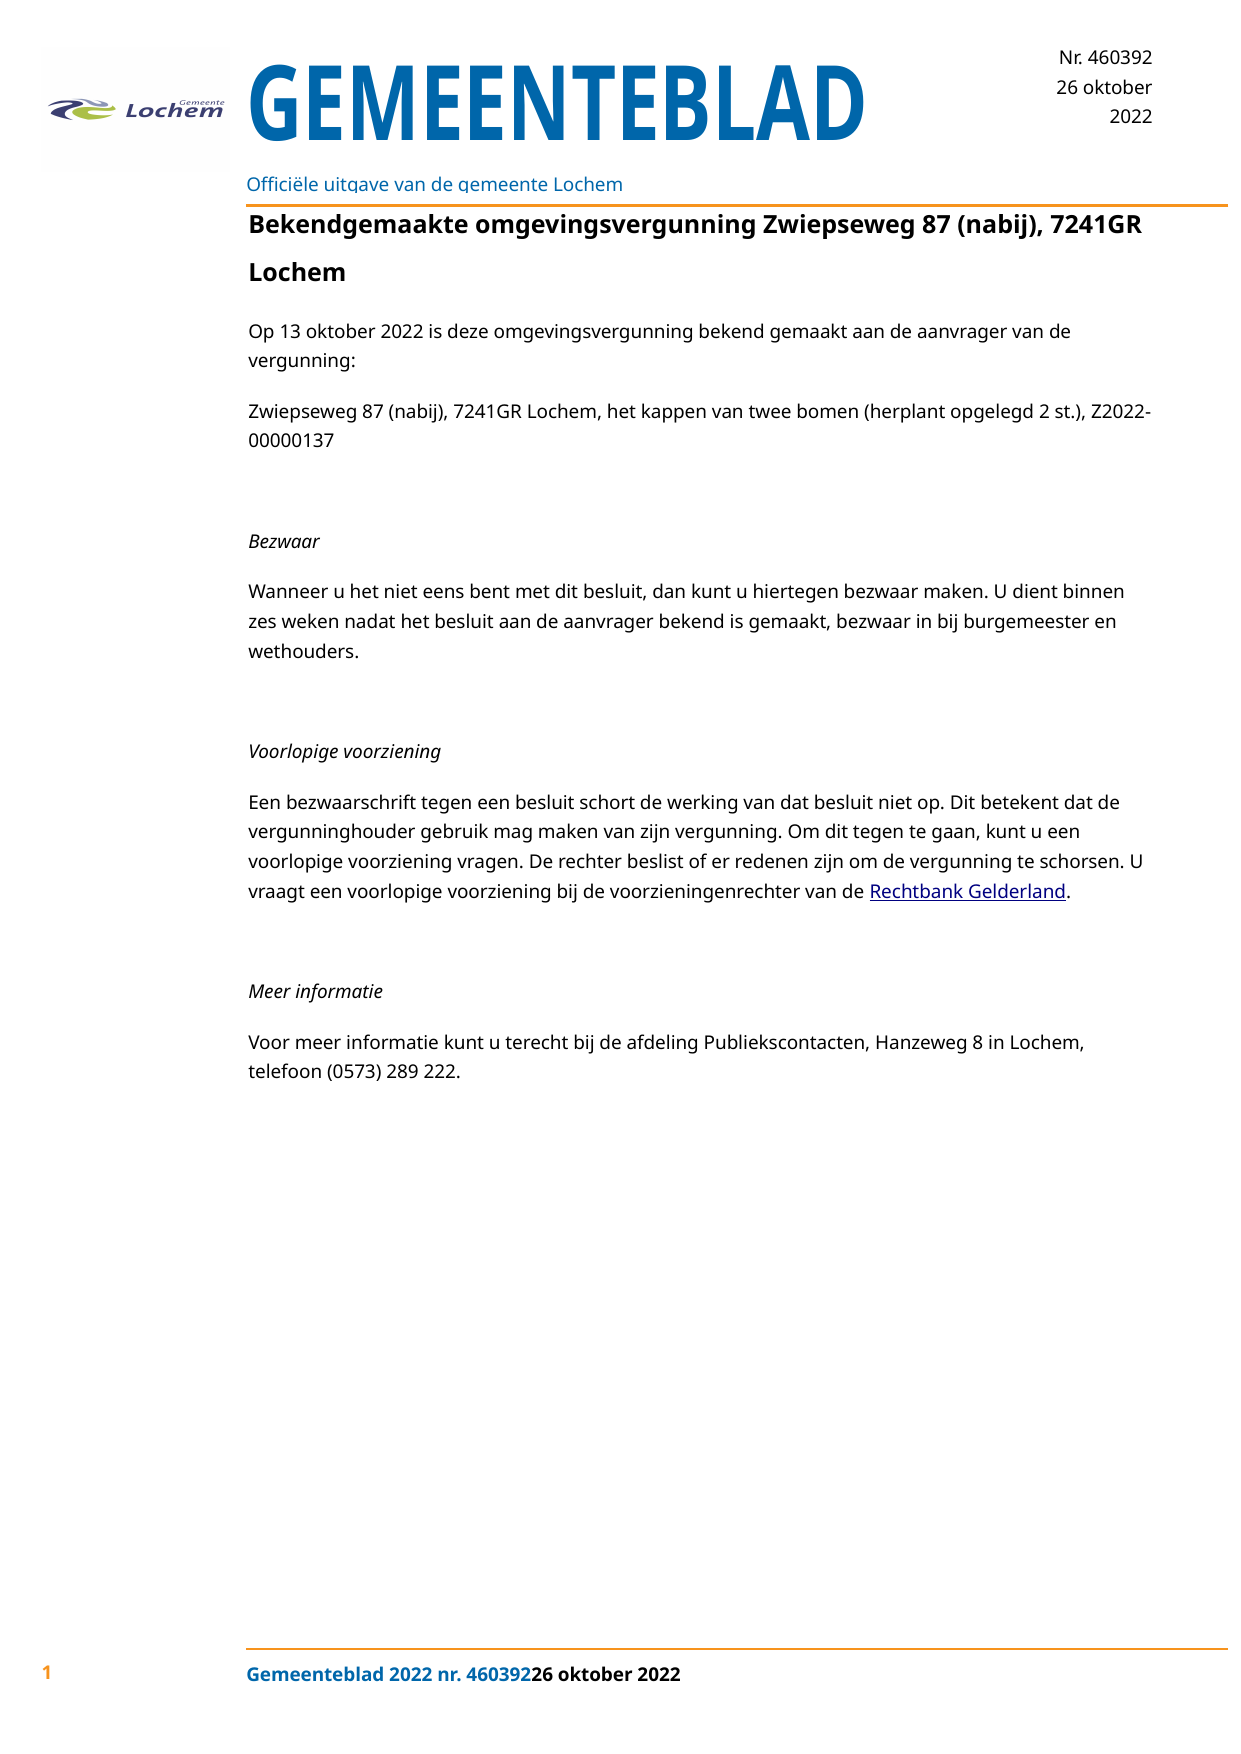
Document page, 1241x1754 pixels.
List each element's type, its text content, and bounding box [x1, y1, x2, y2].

text Voorlopige voorziening [248, 739, 1152, 764]
text Meer informatie [248, 979, 1152, 1004]
text Voor meer informatie kunt u terecht bij de afdeling Publiekscontacten, Hanzeweg 8 in Lochem, telefoon (0573) 289 222. [248, 1029, 1152, 1084]
text Op 13 oktober 2022 is deze omgevingsvergunning bekend gemaakt aan de aanvrager van de vergunning: [248, 318, 1152, 373]
text Bezwaar [248, 528, 1152, 554]
text Wanneer u het niet eens bent met dit besluit, dan kunt u hiertegen bezwaar maken. U dient binnen zes weken nadat het besluit aan de aanvrager bekend is gemaakt, bezwaar in bij burgemeester en wethouders. [248, 579, 1152, 664]
text Bekendgemaakte omgevingsvergunning Zwiepseweg 87 (nabij), 7241GR Lochem [248, 207, 1152, 288]
text Zwiepseweg 87 (nabij), 7241GR Lochem, het kappen van twee bomen (herplant opgelegd 2 st.), Z2022-00000137 [248, 398, 1152, 453]
text Een bezwaarschrift tegen een besluit schort de werking van dat besluit niet op. Dit betekent dat de vergunninghouder gebruik mag maken van zijn vergunning. Om dit tegen te gaan, kunt u een voorlopige voorziening vragen. De rechter beslist of er redenen zijn om de vergunning te schorsen. U vraagt een voorlopige voorziening bij de voorzieningenrechter van de Rechtbank Gelderland. [248, 789, 1152, 904]
picture [41, 47, 231, 172]
